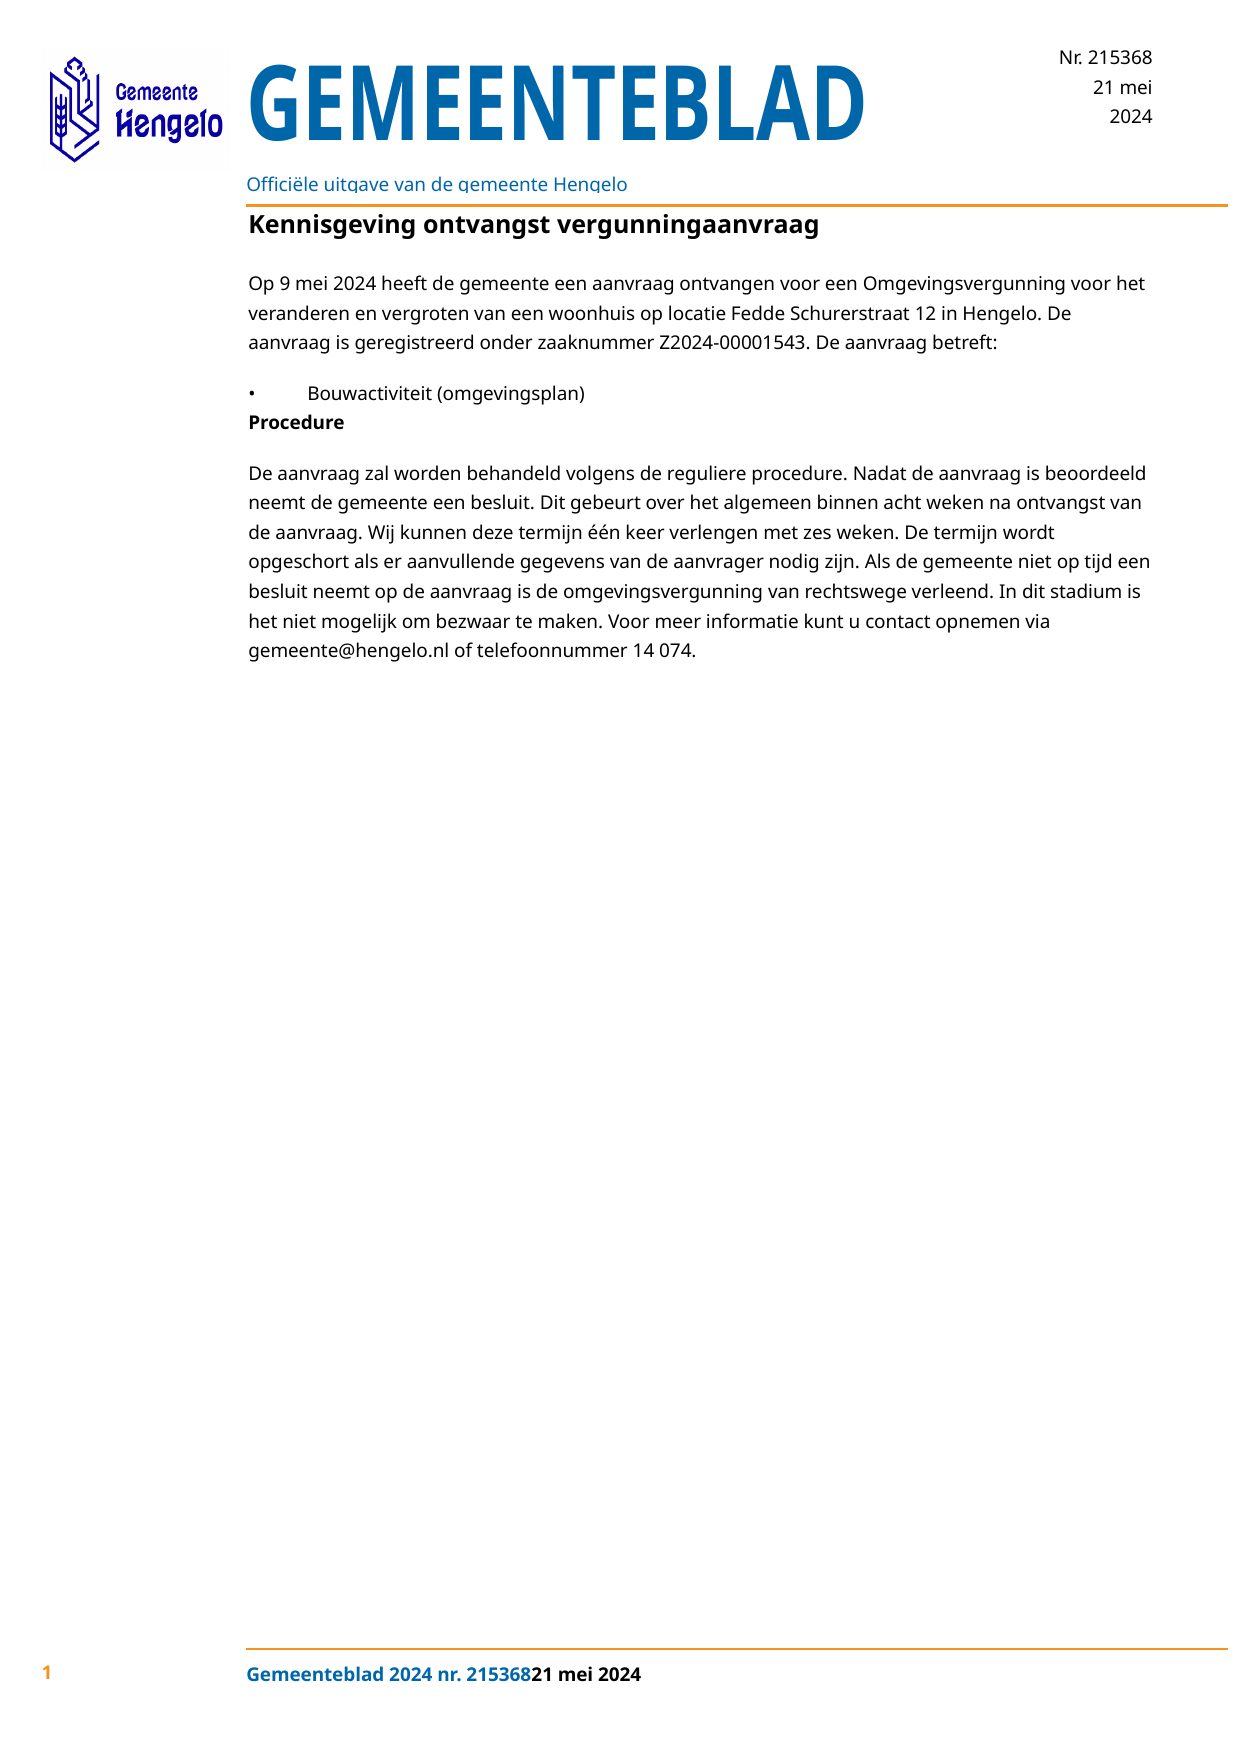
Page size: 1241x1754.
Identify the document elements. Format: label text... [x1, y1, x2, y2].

text Kennisgeving ontvangst vergunningaanvraag [248, 207, 1152, 241]
list Bouwactiviteit (omgevingsplan) [248, 380, 1152, 406]
text Op 9 mei 2024 heeft de gemeente een aanvraag ontvangen voor een Omgevingsvergunning voor het veranderen en vergroten van een woonhuis op locatie Fedde Schurerstraat 12 in Hengelo. De aanvraag is geregistreerd onder zaaknummer Z2024-00001543. De aanvraag betreft: [248, 270, 1152, 355]
text De aanvraag zal worden behandeld volgens de reguliere procedure. Nadat de aanvraag is beoordeeld neemt de gemeente een besluit. Dit gebeurt over het algemeen binnen acht weken na ontvangst van de aanvraag. Wij kunnen deze termijn één keer verlengen met zes weken. De termijn wordt opgeschort als er aanvullende gegevens van de aanvrager nodig zijn. Als de gemeente niet op tijd een besluit neemt op de aanvraag is de omgevingsvergunning van rechtswege verleend. In dit stadium is het niet mogelijk om bezwaar te maken. Voor meer informatie kunt u contact opnemen via gemeente@hengelo.nl of telefoonnummer 14 074. [248, 460, 1152, 663]
picture [41, 47, 231, 172]
text Procedure [248, 409, 1152, 435]
